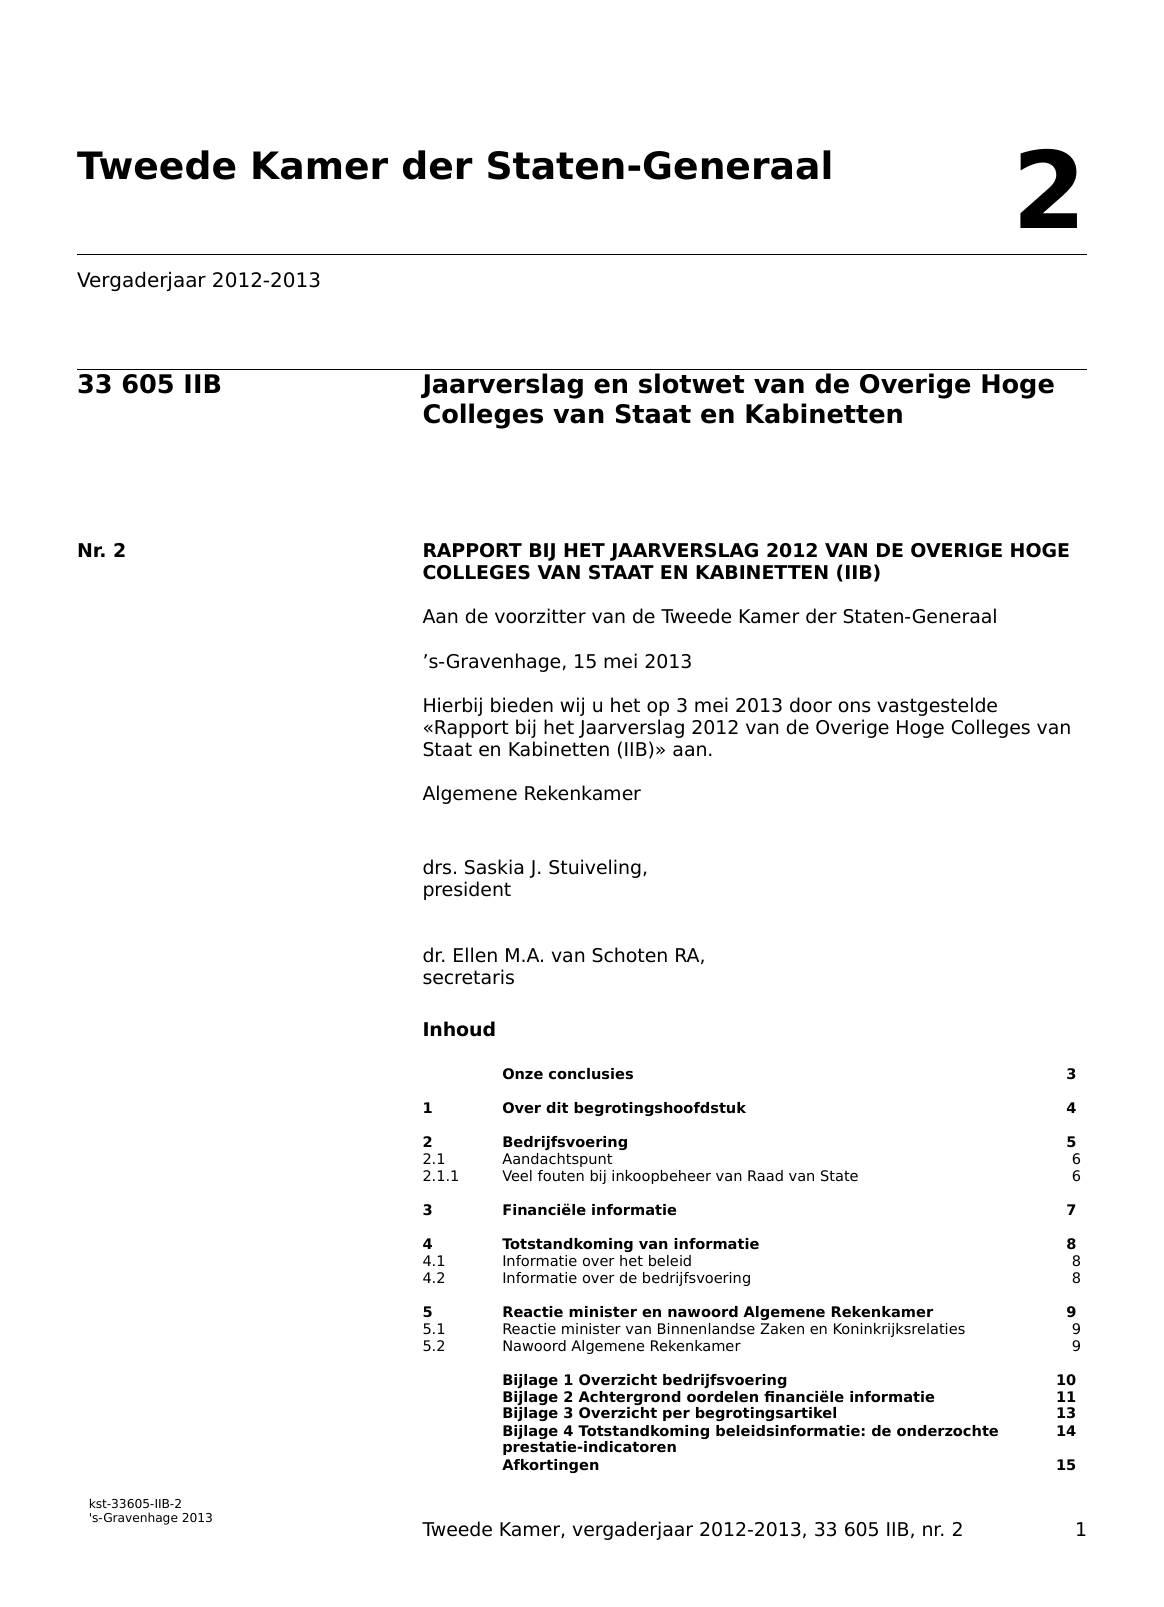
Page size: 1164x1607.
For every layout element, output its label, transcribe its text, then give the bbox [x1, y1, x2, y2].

table_cell 2 [422, 1134, 496, 1151]
table_cell Bijlage 4 Totstandkoming beleidsinformatie: de onderzochte prestatie-indicatoren [496, 1423, 1028, 1456]
table_cell Veel fouten bij inkoopbeheer van Raad van State [496, 1168, 1028, 1185]
table_cell 4 [1028, 1100, 1087, 1117]
text kst-33605-IIB-2 [88, 1497, 323, 1511]
table_cell Totstandkoming van informatie [496, 1236, 1028, 1253]
table_cell [422, 1371, 496, 1388]
table_cell 5 [1028, 1134, 1087, 1151]
table_cell 6 [1028, 1168, 1087, 1185]
table_cell Over dit begrotingshoofdstuk [496, 1100, 1028, 1117]
table_cell 9 [1028, 1304, 1087, 1321]
table_cell Bijlage 3 Overzicht per begrotingsartikel [496, 1405, 1028, 1422]
table_cell 8 [1028, 1270, 1087, 1287]
table_cell [422, 1405, 496, 1422]
table_cell Reactie minister en nawoord Algemene Rekenkamer [496, 1304, 1028, 1321]
table_cell 2.1.1 [422, 1168, 496, 1185]
table_cell 8 [1028, 1236, 1087, 1253]
table_cell [422, 1185, 496, 1202]
table_cell Vergaderjaar 2012-2013 [77, 255, 1087, 369]
table_cell 4 [422, 1236, 496, 1253]
table_cell [1028, 1117, 1087, 1134]
table_cell 10 [1028, 1371, 1087, 1388]
table_cell Afkortingen [496, 1456, 1028, 1473]
table_header 2 [886, 130, 1087, 254]
table_cell 6 [1028, 1151, 1087, 1168]
table_cell [422, 1287, 496, 1303]
table_cell [422, 1389, 496, 1405]
table_cell [422, 1117, 496, 1134]
table_header 3 [1028, 1066, 1087, 1083]
table_cell [496, 1219, 1028, 1236]
text drs. Saskia J. Stuiveling, president [422, 835, 1087, 901]
text 's-Gravenhage 2013 [88, 1511, 323, 1525]
table_cell 13 [1028, 1405, 1087, 1422]
table_cell [1028, 1219, 1087, 1236]
table_cell 1 [422, 1100, 496, 1117]
text ’s-Gravenhage, 15 mei 2013 [422, 651, 1087, 672]
table_cell [1028, 1185, 1087, 1202]
table_cell [496, 1117, 1028, 1134]
table_header Onze conclusies [496, 1066, 1028, 1083]
table_cell 5.2 [422, 1338, 496, 1354]
table_header Tweede Kamer der Staten-Generaal [77, 130, 886, 254]
table_cell [422, 1355, 496, 1371]
table_cell [422, 1219, 496, 1236]
table_cell [422, 1423, 496, 1456]
table_cell [1028, 1083, 1087, 1100]
table_cell 9 [1028, 1338, 1087, 1354]
table_header [422, 1066, 496, 1083]
text Aan de voorzitter van de Tweede Kamer der Staten-Generaal [422, 606, 1087, 628]
table_cell Nawoord Algemene Rekenkamer [496, 1338, 1028, 1354]
table_cell 8 [1028, 1253, 1087, 1269]
table_cell [422, 1083, 496, 1100]
text dr. Ellen M.A. van Schoten RA, secretaris [422, 923, 1087, 989]
table_cell Bijlage 1 Overzicht bedrijfsvoering [496, 1371, 1028, 1388]
table_cell 3 [422, 1202, 496, 1219]
table_cell 9 [1028, 1321, 1087, 1337]
table_cell Bijlage 2 Achtergrond oordelen financiële informatie [496, 1389, 1028, 1405]
table_cell Financiële informatie [496, 1202, 1028, 1219]
table_cell Informatie over de bedrijfsvoering [496, 1270, 1028, 1287]
table_cell [496, 1083, 1028, 1100]
table_cell [496, 1185, 1028, 1202]
table_cell [496, 1287, 1028, 1303]
table_cell Reactie minister van Binnenlandse Zaken en Koninkrijksrelaties [496, 1321, 1028, 1337]
table_cell 2.1 [422, 1151, 496, 1168]
table_cell Aandachtspunt [496, 1151, 1028, 1168]
table_cell 7 [1028, 1202, 1087, 1219]
text Hierbij bieden wij u het op 3 mei 2013 door ons vastgestelde «Rapport bij het Jaarverslag 2012 van de Overige Hoge Colleges van Staat en Kabinetten (IIB)» aan. [422, 695, 1087, 761]
table_cell Bedrijfsvoering [496, 1134, 1028, 1151]
text Algemene Rekenkamer [422, 783, 1087, 805]
table_cell 11 [1028, 1389, 1087, 1405]
subtitle Inhoud [422, 1019, 1087, 1041]
table_cell [496, 1355, 1028, 1371]
subtitle Nr. 2 RAPPORT BIJ HET JAARVERSLAG 2012 VAN DE OVERIGE HOGE COLLEGES VAN STAAT EN KABINETTEN (IIB) [77, 540, 1087, 584]
table_cell [422, 1456, 496, 1473]
table_cell [1028, 1355, 1087, 1371]
subtitle 33 605 IIB Jaarverslag en slotwet van de Overige Hoge Colleges van Staat en Kabinetten [77, 370, 1087, 429]
table_cell 15 [1028, 1456, 1087, 1473]
table_cell 5.1 [422, 1321, 496, 1337]
table_cell 5 [422, 1304, 496, 1321]
table_cell Informatie over het beleid [496, 1253, 1028, 1269]
table_cell 14 [1028, 1423, 1087, 1456]
table_cell 4.2 [422, 1270, 496, 1287]
table_cell [1028, 1287, 1087, 1303]
table_cell 4.1 [422, 1253, 496, 1269]
